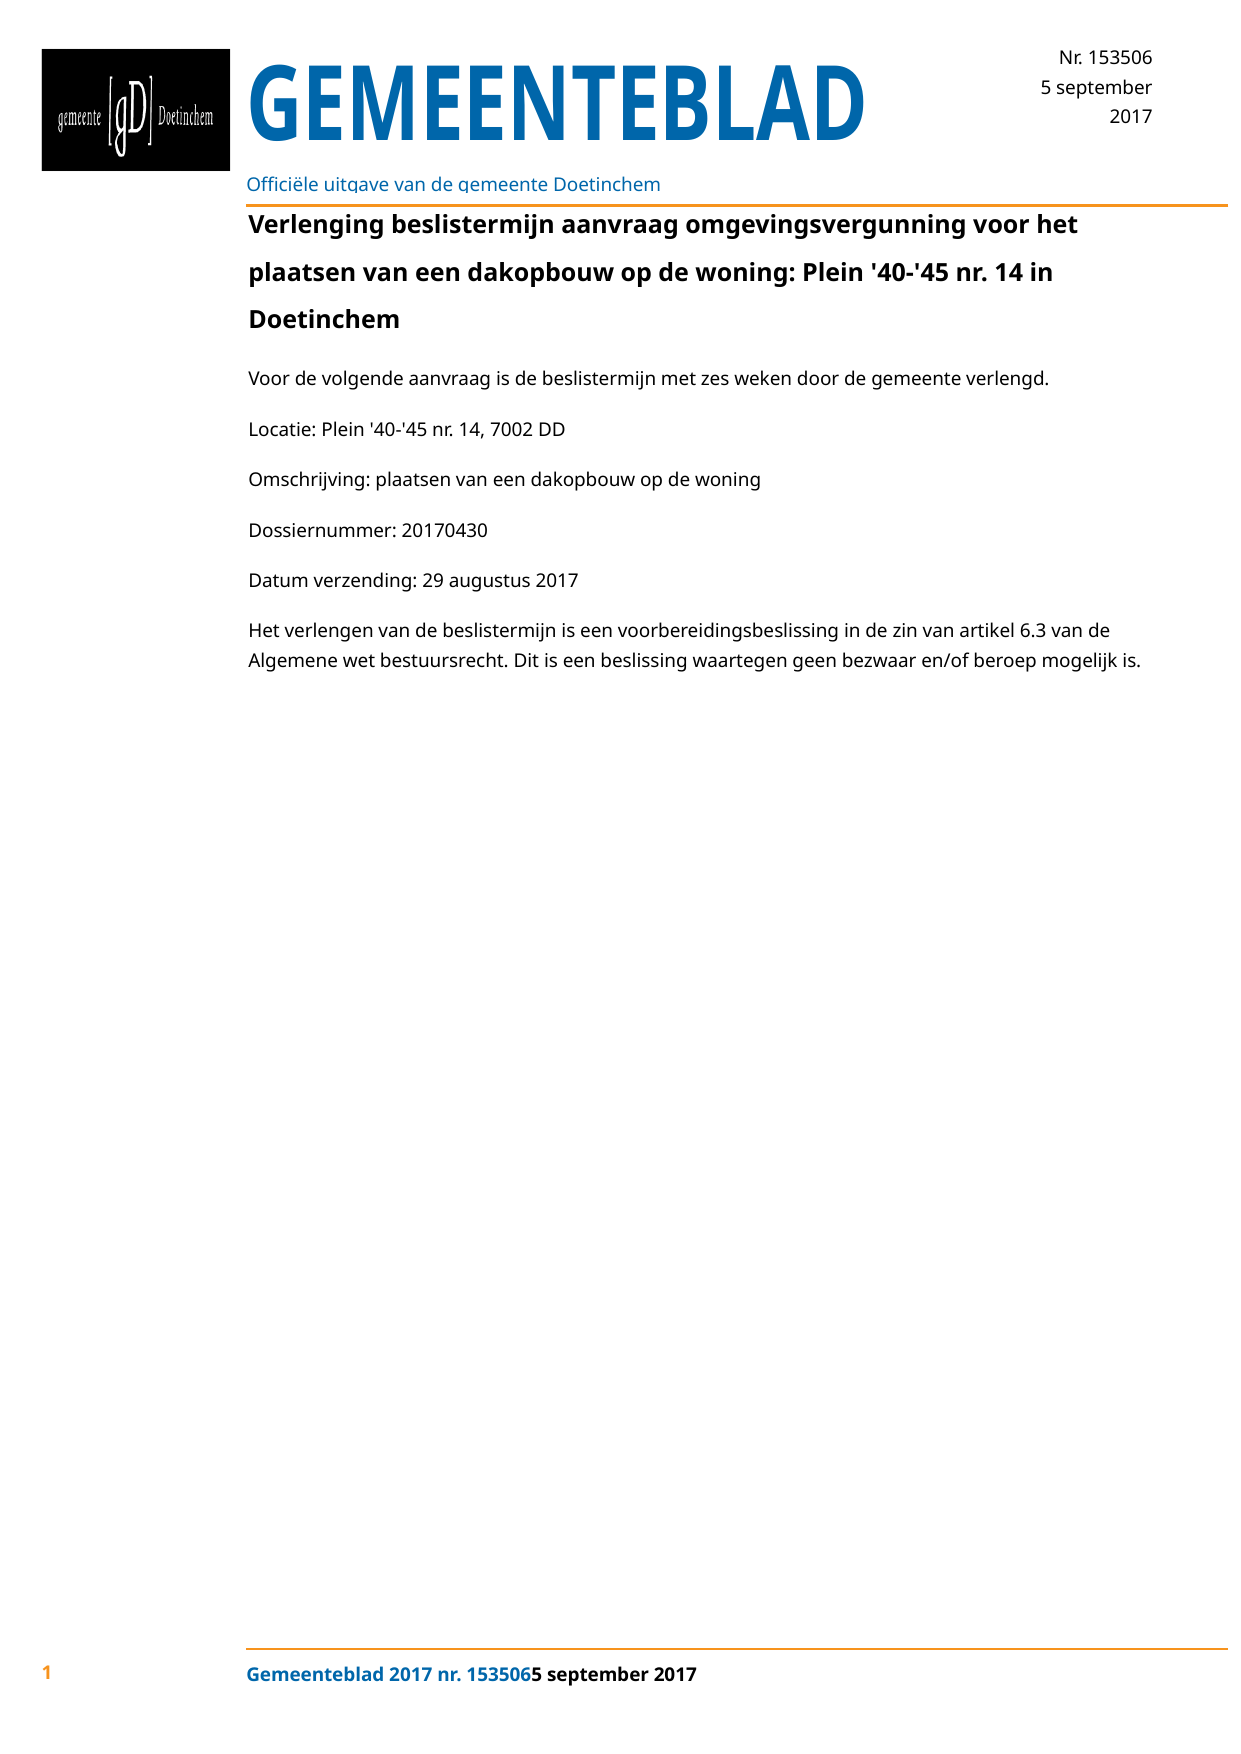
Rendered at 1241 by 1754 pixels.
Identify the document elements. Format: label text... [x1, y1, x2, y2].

text Het verlengen van de beslistermijn is een voorbereidingsbeslissing in de zin van artikel 6.3 van de Algemene wet bestuursrecht. Dit is een beslissing waartegen geen bezwaar en/of beroep mogelijk is. [248, 618, 1152, 673]
text Datum verzending: 29 augustus 2017 [248, 567, 1152, 593]
picture [41, 47, 231, 172]
text Locatie: Plein '40-'45 nr. 14, 7002 DD [248, 416, 1152, 442]
text Dossiernummer: 20170430 [248, 517, 1152, 542]
text Verlenging beslistermijn aanvraag omgevingsvergunning voor het plaatsen van een dakopbouw op de woning: Plein '40-'45 nr. 14 in Doetinchem [248, 207, 1152, 336]
text Voor de volgende aanvraag is de beslistermijn met zes weken door de gemeente verlengd. [248, 366, 1152, 391]
text Omschrijving: plaatsen van een dakopbouw op de woning [248, 466, 1152, 492]
